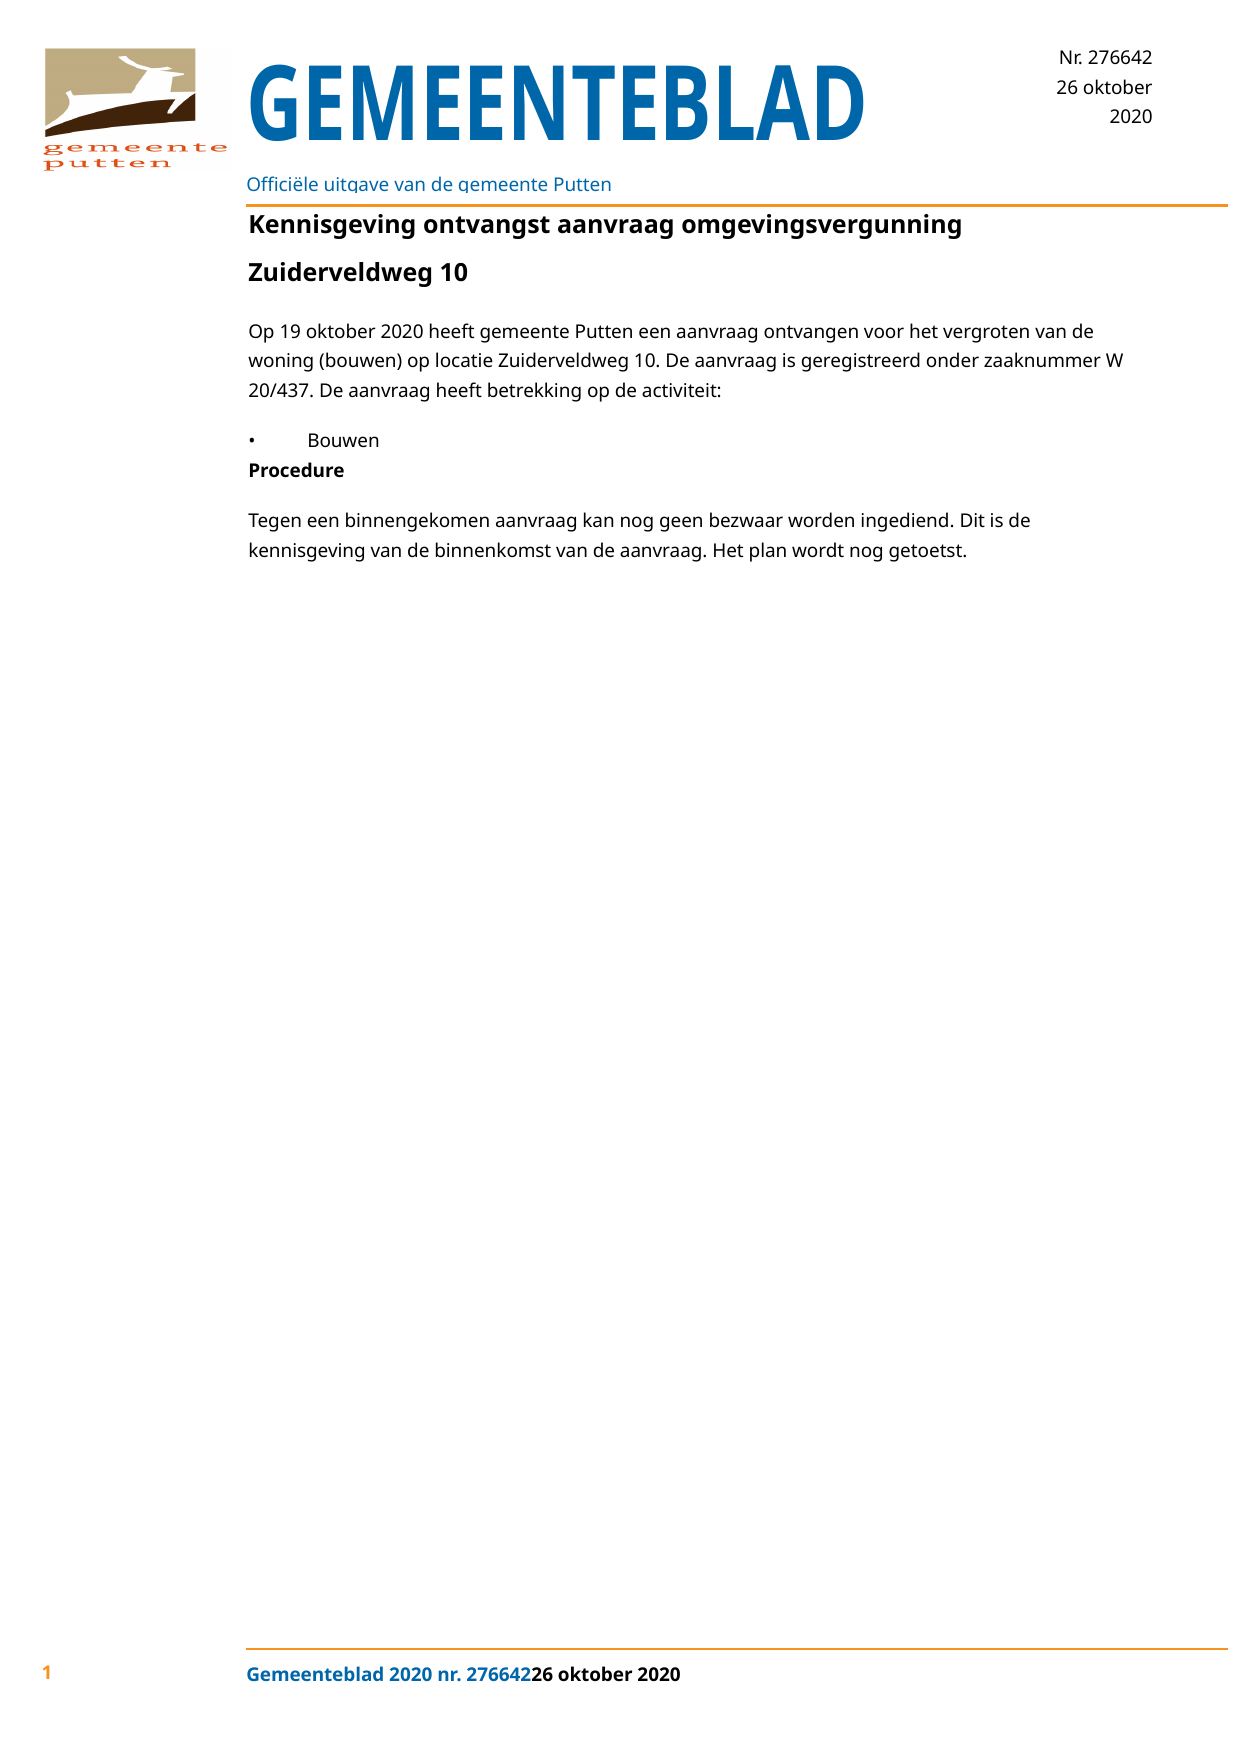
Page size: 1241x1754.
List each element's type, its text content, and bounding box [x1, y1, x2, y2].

text Tegen een binnengekomen aanvraag kan nog geen bezwaar worden ingediend. Dit is de kennisgeving van de binnenkomst van de aanvraag. Het plan wordt nog getoetst. [248, 507, 1152, 563]
text Procedure [248, 457, 1152, 483]
text Kennisgeving ontvangst aanvraag omgevingsvergunning Zuiderveldweg 10 [248, 207, 1152, 288]
text Op 19 oktober 2020 heeft gemeente Putten een aanvraag ontvangen voor het vergroten van de woning (bouwen) op locatie Zuiderveldweg 10. De aanvraag is geregistreerd onder zaaknummer W 20/437. De aanvraag heeft betrekking op de activiteit: [248, 318, 1152, 403]
picture [41, 47, 231, 172]
list Bouwen [248, 427, 1152, 453]
